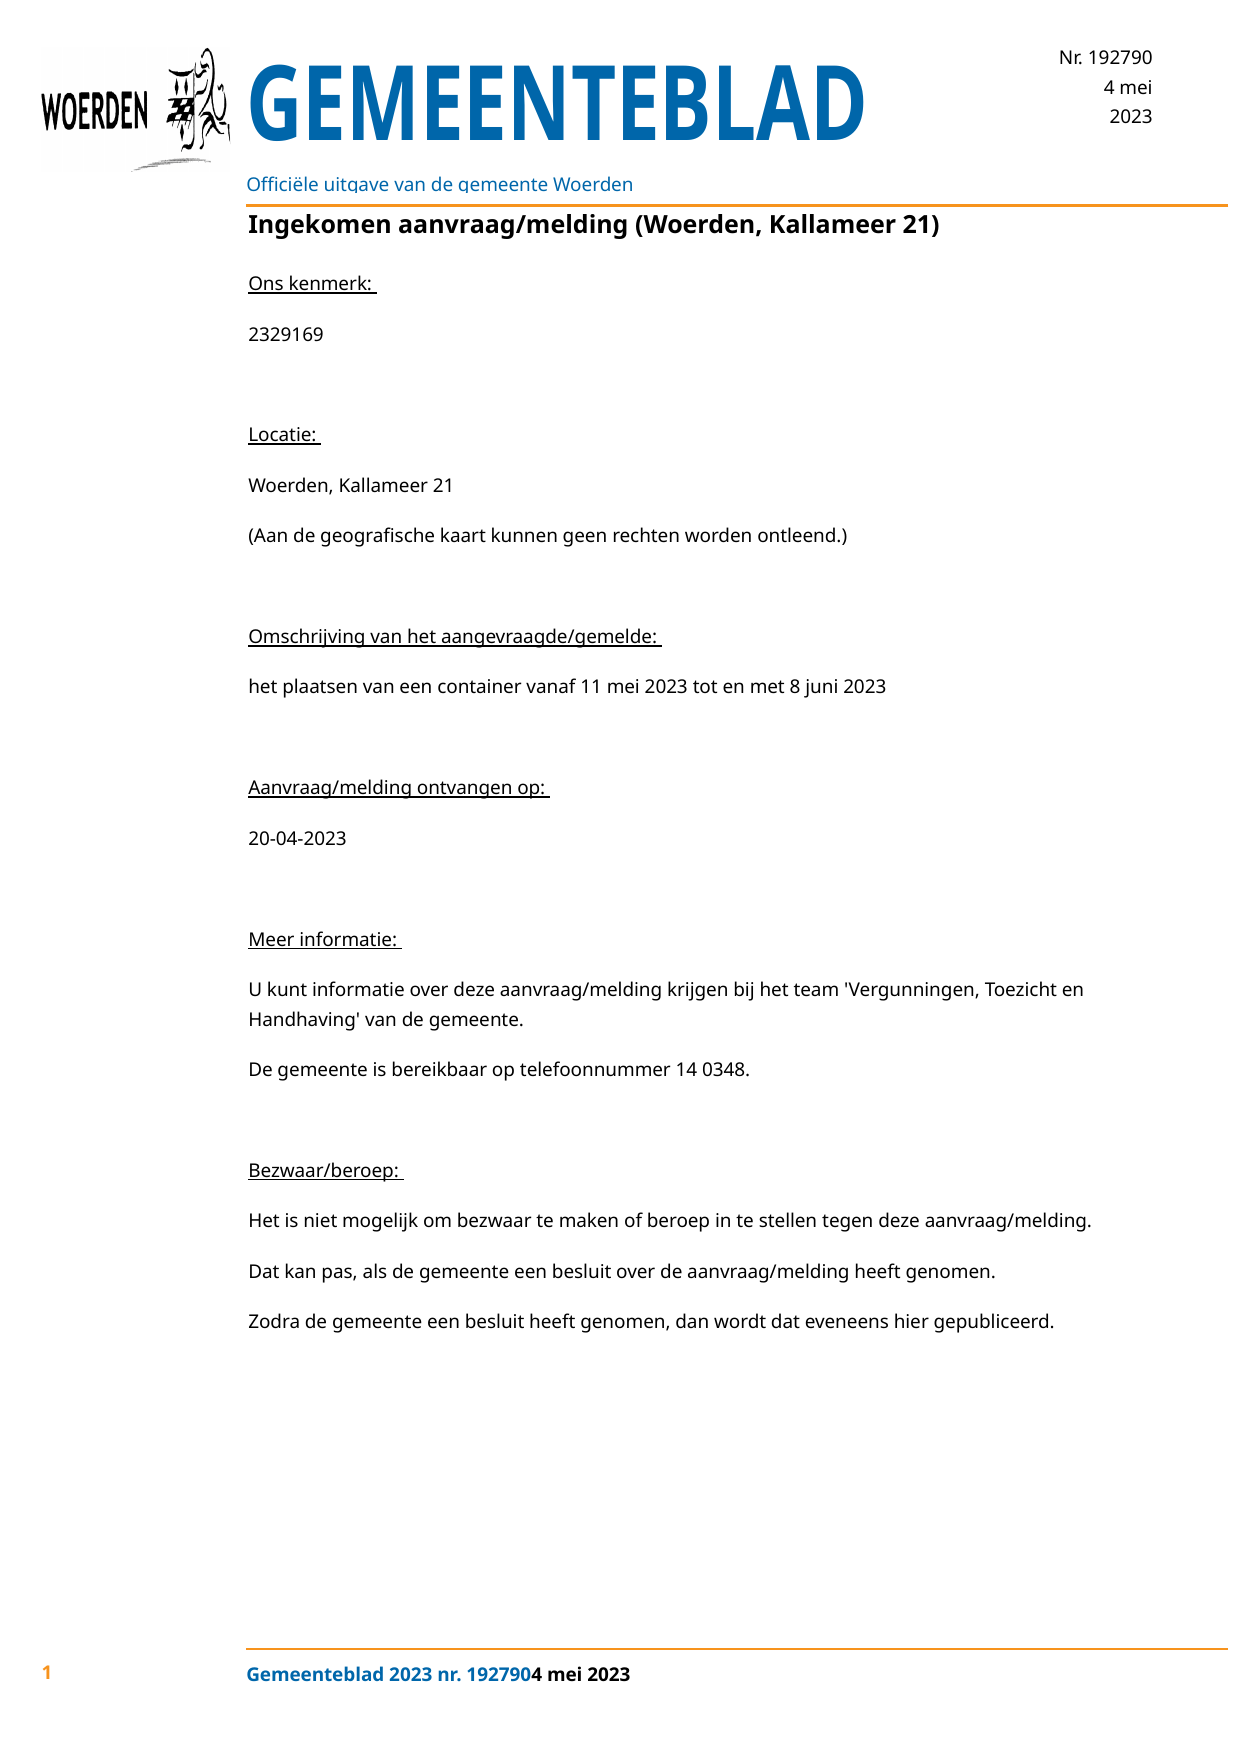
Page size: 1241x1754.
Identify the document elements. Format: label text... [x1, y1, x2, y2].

text 2329169 [248, 321, 1152, 346]
text Bezwaar/beroep: [248, 1157, 1152, 1183]
text U kunt informatie over deze aanvraag/melding krijgen bij het team 'Vergunningen, Toezicht en Handhaving' van de gemeente. [248, 976, 1152, 1031]
text Ons kenmerk: [248, 270, 1152, 296]
text Ingekomen aanvraag/melding (Woerden, Kallameer 21) [248, 207, 1152, 241]
text Het is niet mogelijk om bezwaar te maken of beroep in te stellen tegen deze aanvraag/melding. [248, 1207, 1152, 1233]
text Zodra de gemeente een besluit heeft genomen, dan wordt dat eveneens hier gepubliceerd. [248, 1308, 1152, 1334]
text 20-04-2023 [248, 825, 1152, 851]
text Locatie: [248, 422, 1152, 447]
text De gemeente is bereikbaar op telefoonnummer 14 0348. [248, 1056, 1152, 1082]
text Dat kan pas, als de gemeente een besluit over de aanvraag/melding heeft genomen. [248, 1258, 1152, 1283]
text (Aan de geografische kaart kunnen geen rechten worden ontleend.) [248, 522, 1152, 548]
picture [41, 47, 231, 172]
text Omschrijving van het aangevraagde/gemelde: [248, 623, 1152, 649]
text Aanvraag/melding ontvangen op: [248, 774, 1152, 800]
text Woerden, Kallameer 21 [248, 472, 1152, 498]
text Meer informatie: [248, 926, 1152, 951]
text het plaatsen van een container vanaf 11 mei 2023 tot en met 8 juni 2023 [248, 674, 1152, 699]
